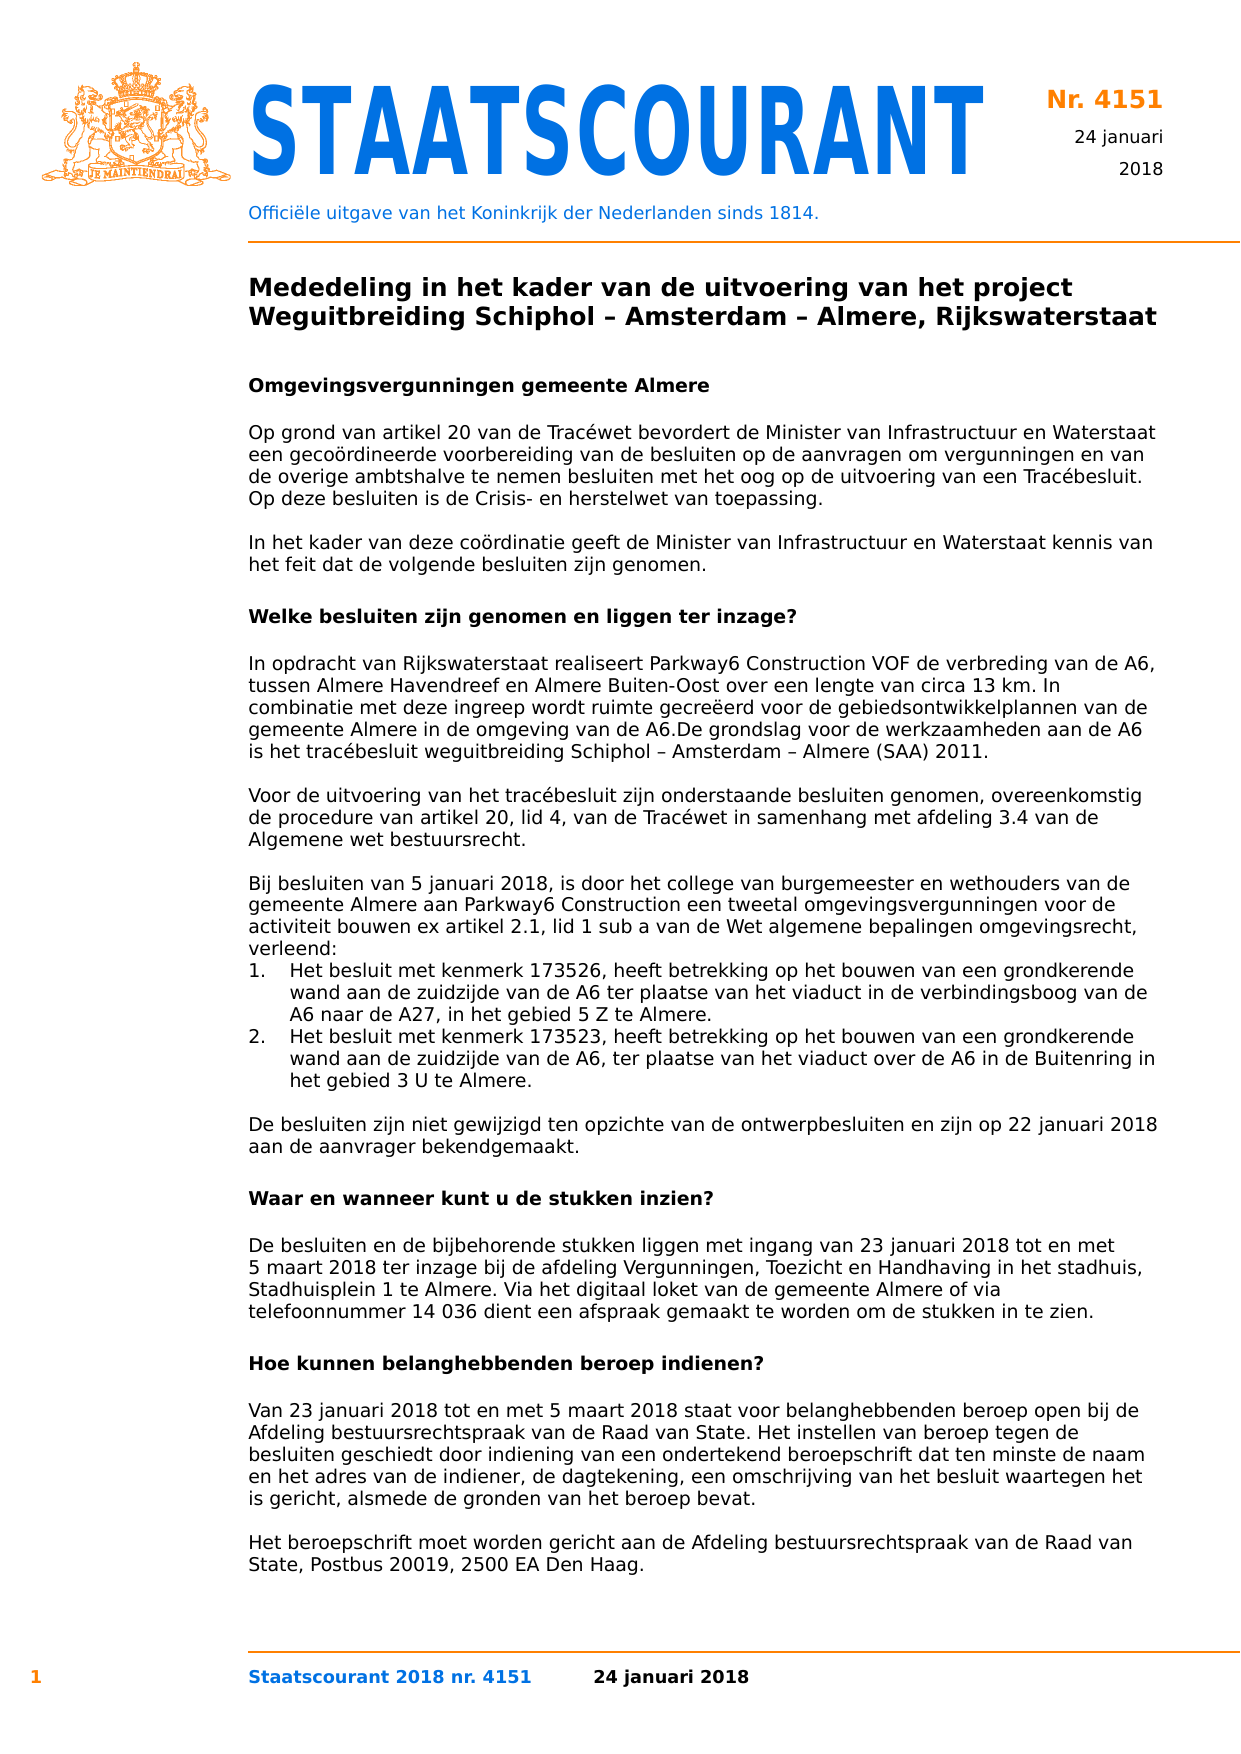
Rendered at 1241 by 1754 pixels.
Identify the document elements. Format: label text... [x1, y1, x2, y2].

table_cell 24 januari [998, 121, 1240, 153]
subtitle Mededeling in het kader van de uitvoering van het project Weguitbreiding Schiphol – Amsterdam – Almere, Rijkswaterstaat [248, 273, 1163, 331]
subtitle Omgevingsvergunningen gemeente Almere [248, 375, 1163, 397]
subtitle Hoe kunnen belanghebbenden beroep indienen? [248, 1353, 1163, 1375]
subtitle Waar en wanneer kunt u de stukken inzien? [248, 1188, 1163, 1210]
table_header Nr. 4151 [998, 62, 1240, 121]
table_cell Officiële uitgave van het Koninkrijk der Nederlanden sinds 1814. [248, 203, 1240, 241]
table_cell 2018 [998, 153, 1240, 203]
table_header STAATSCOURANT [248, 62, 998, 203]
table_header [25, 62, 248, 241]
text Het beroepschrift moet worden gericht aan de Afdeling bestuursrechtspraak van de Raad van State, Postbus 20019, 2500 EA Den Haag. [248, 1532, 1163, 1576]
text Bij besluiten van 5 januari 2018, is door het college van burgemeester en wethouders van de gemeente Almere aan Parkway6 Construction een tweetal omgevingsvergunningen voor de activiteit bouwen ex artikel 2.1, lid 1 sub a van de Wet algemene bepalingen omgevingsrecht, verleend: [248, 872, 1163, 960]
text 1. Het besluit met kenmerk 173526, heeft betrekking op het bouwen van een grondkerende wand aan de zuidzijde van de A6 ter plaatse van het viaduct in de verbindingsboog van de A6 naar de A27, in het gebied 5 Z te Almere. [248, 960, 1163, 1026]
picture [41, 62, 231, 186]
text Voor de uitvoering van het tracébesluit zijn onderstaande besluiten genomen, overeenkomstig de procedure van artikel 20, lid 4, van de Tracéwet in samenhang met afdeling 3.4 van de Algemene wet bestuursrecht. [248, 784, 1163, 851]
text 2. Het besluit met kenmerk 173523, heeft betrekking op het bouwen van een grondkerende wand aan de zuidzijde van de A6, ter plaatse van het viaduct over de A6 in de Buitenring in het gebied 3 U te Almere. [248, 1026, 1163, 1092]
text In opdracht van Rijkswaterstaat realiseert Parkway6 Construction VOF de verbreding van de A6, tussen Almere Havendreef en Almere Buiten-Oost over een lengte van circa 13 km. In combinatie met deze ingreep wordt ruimte gecreëerd voor de gebiedsontwikkelplannen van de gemeente Almere in de omgeving van de A6.De grondslag voor de werkzaamheden aan de A6 is het tracébesluit weguitbreiding Schiphol – Amsterdam – Almere (SAA) 2011. [248, 653, 1163, 763]
text In het kader van deze coördinatie geeft de Minister van Infrastructuur en Waterstaat kennis van het feit dat de volgende besluiten zijn genomen. [248, 532, 1163, 576]
text Van 23 januari 2018 tot en met 5 maart 2018 staat voor belanghebbenden beroep open bij de Afdeling bestuursrechtspraak van de Raad van State. Het instellen van beroep tegen de besluiten geschiedt door indiening van een ondertekend beroepschrift dat ten minste de naam en het adres van de indiener, de dagtekening, een omschrijving van het besluit waartegen het is gericht, alsmede de gronden van het beroep bevat. [248, 1400, 1163, 1510]
text De besluiten en de bijbehorende stukken liggen met ingang van 23 januari 2018 tot en met 5 maart 2018 ter inzage bij de afdeling Vergunningen, Toezicht en Handhaving in het stadhuis, Stadhuisplein 1 te Almere. Via het digitaal loket van de gemeente Almere of via telefoonnummer 14 036 dient een afspraak gemaakt te worden om de stukken in te zien. [248, 1235, 1163, 1323]
subtitle Welke besluiten zijn genomen en liggen ter inzage? [248, 606, 1163, 628]
text Op grond van artikel 20 van de Tracéwet bevordert de Minister van Infrastructuur en Waterstaat een gecoördineerde voorbereiding van de besluiten op de aanvragen om vergunningen en van de overige ambtshalve te nemen besluiten met het oog op de uitvoering van een Tracébesluit. Op deze besluiten is de Crisis- en herstelwet van toepassing. [248, 422, 1163, 510]
text De besluiten zijn niet gewijzigd ten opzichte van de ontwerpbesluiten en zijn op 22 januari 2018 aan de aanvrager bekendgemaakt. [248, 1114, 1163, 1158]
